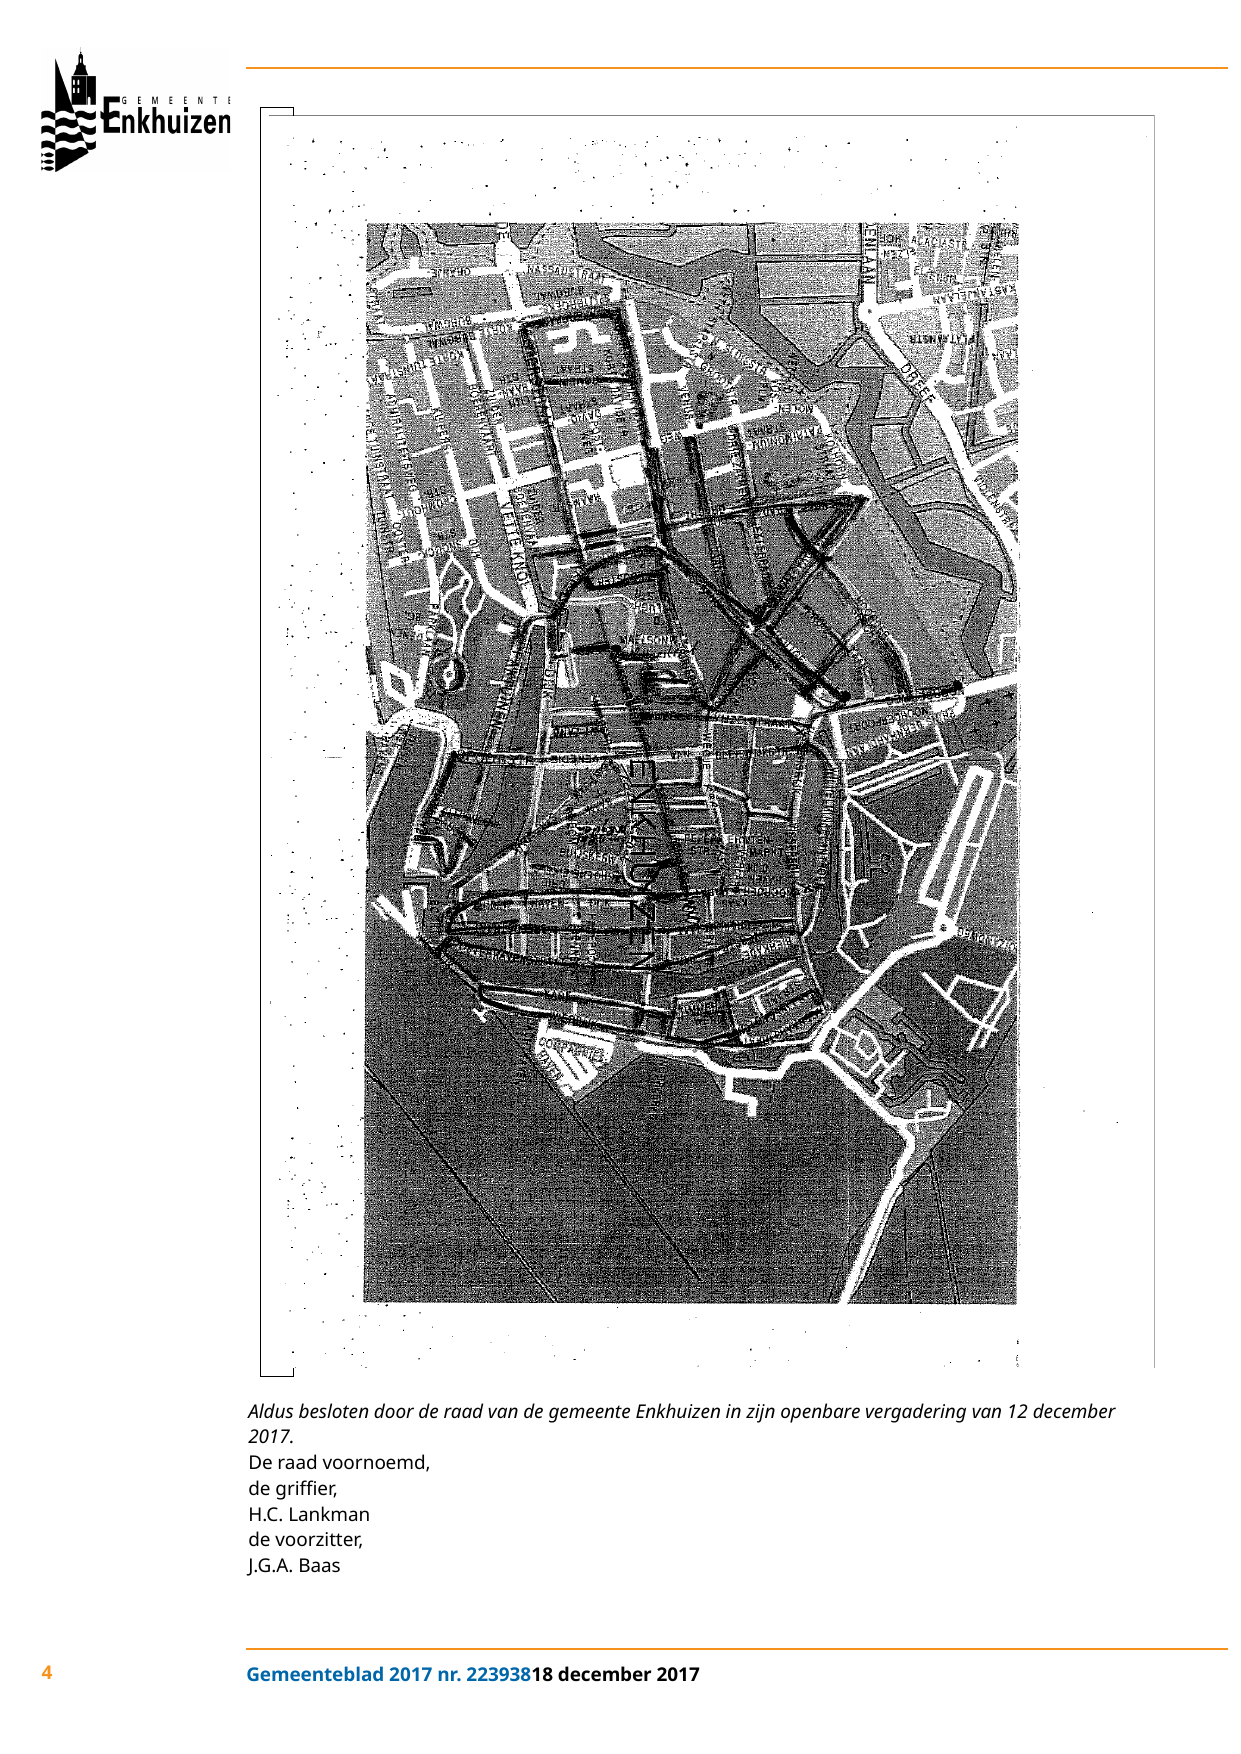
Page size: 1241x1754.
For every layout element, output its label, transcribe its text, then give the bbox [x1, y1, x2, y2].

text Aldus besloten door de raad van de gemeente Enkhuizen in zijn openbare vergadering van 12 december 2017. [248, 1398, 1152, 1449]
text De raad voornoemd, [248, 1449, 1152, 1475]
picture [41, 47, 231, 172]
text de griffier, [248, 1475, 1152, 1501]
picture [268, 115, 1155, 1368]
text J.G.A. Baas [248, 1552, 1152, 1578]
text de voorzitter, [248, 1527, 1152, 1552]
text H.C. Lankman [248, 1501, 1152, 1527]
